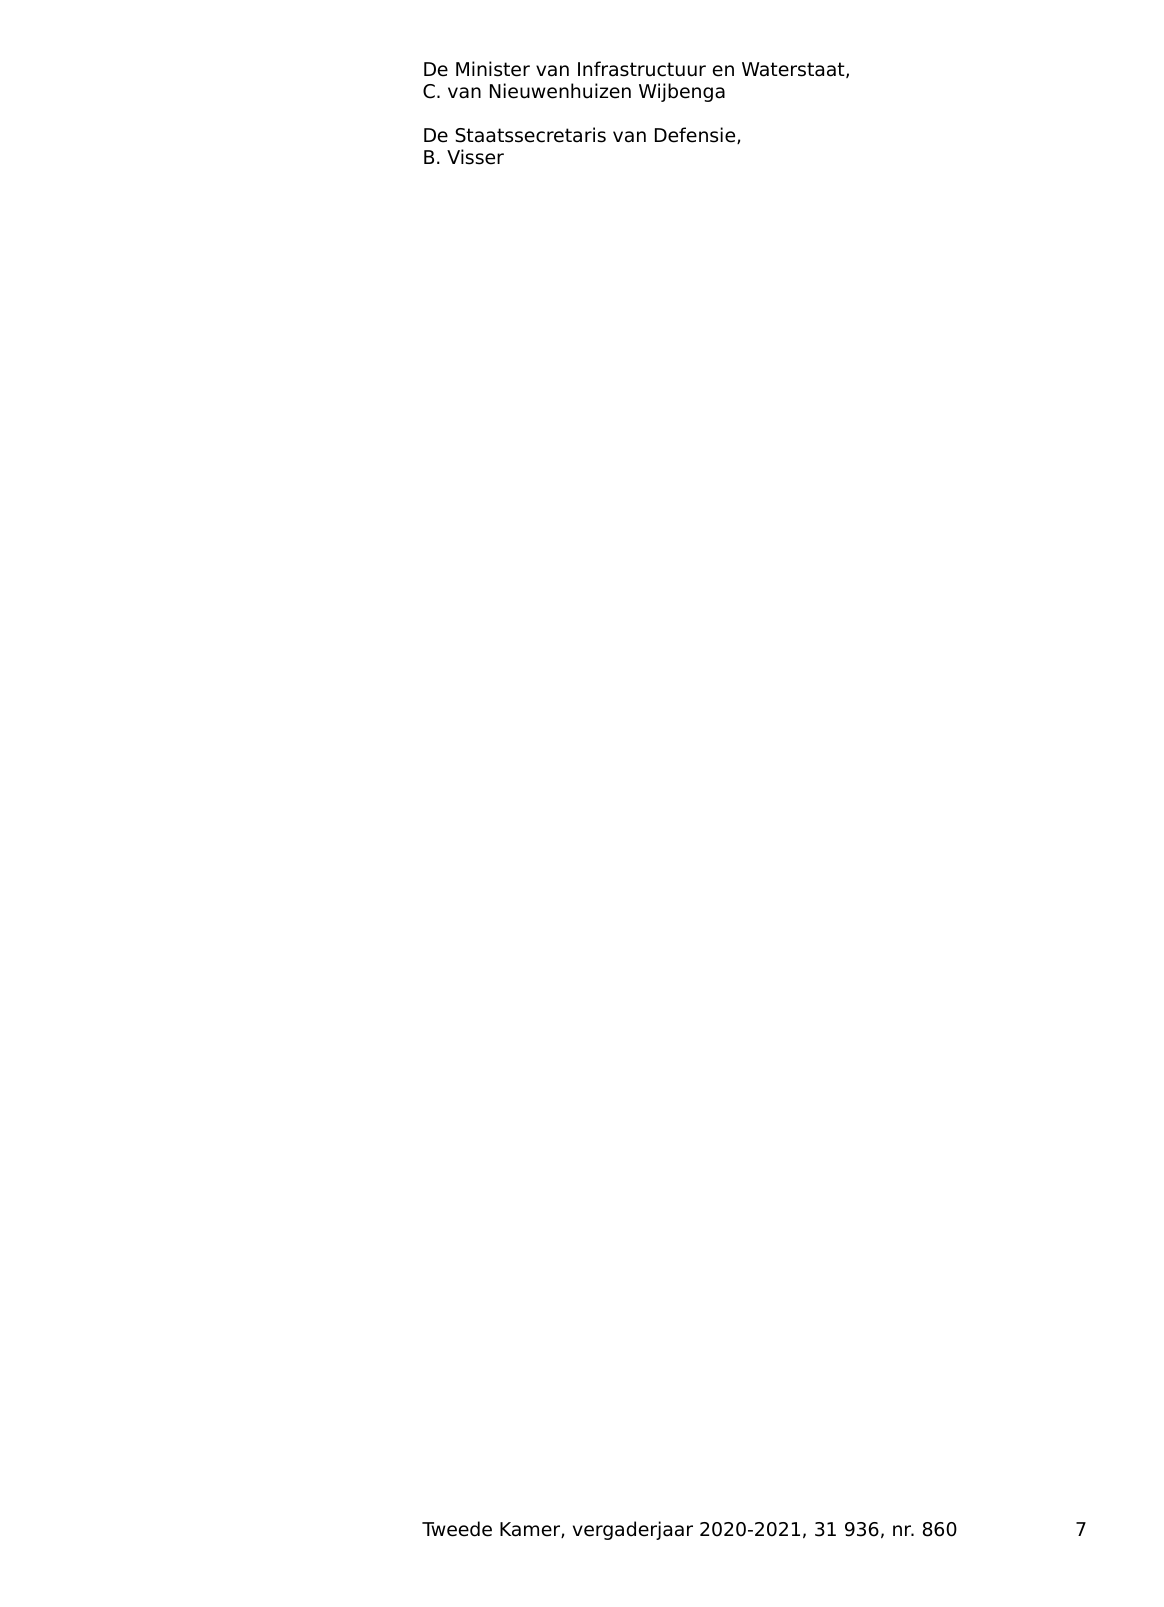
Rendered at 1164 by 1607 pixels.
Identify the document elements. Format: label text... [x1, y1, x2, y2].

text De Minister van Infrastructuur en Waterstaat, C. van Nieuwenhuizen Wijbenga [422, 59, 1087, 103]
text De Staatssecretaris van Defensie, B. Visser [422, 125, 1087, 169]
